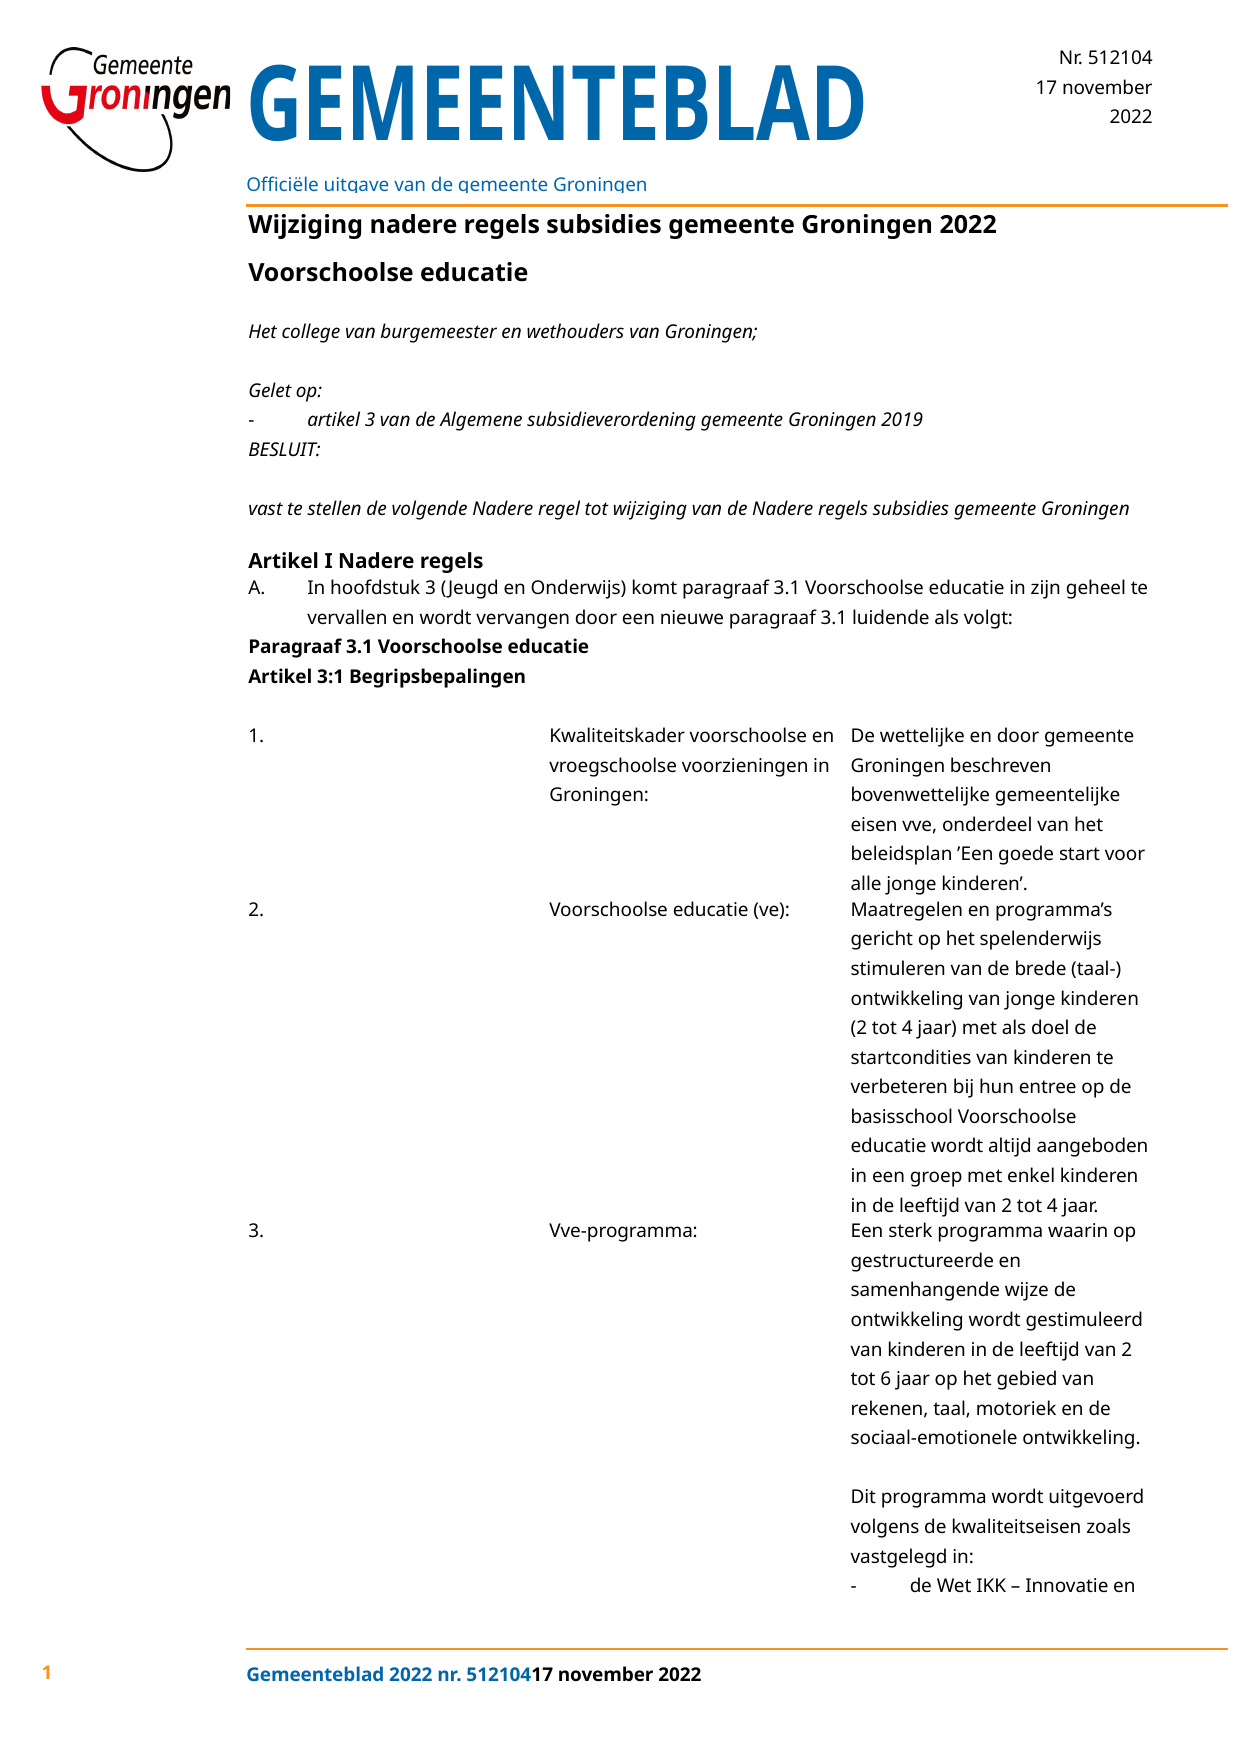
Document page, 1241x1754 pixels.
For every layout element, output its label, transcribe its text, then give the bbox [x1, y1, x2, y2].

text Gelet op: [248, 377, 1152, 403]
table_cell Maatregelen en programma’s gericht op het spelenderwijs stimuleren van de brede (taal-) ontwikkeling van jonge kinderen (2 tot 4 jaar) met als doel de startcondities van kinderen te verbeteren bij hun entree op de basisschool Voorschoolse educatie wordt altijd aangeboden in een groep met enkel kinderen in de leeftijd van 2 tot 4 jaar. [850, 896, 1152, 1217]
table_cell Vve-programma: [549, 1218, 850, 1598]
list artikel 3 van de Algemene subsidieverordening gemeente Groningen 2019 [248, 407, 1152, 432]
table_cell Voorschoolse educatie (ve): [549, 896, 850, 1217]
list In hoofdstuk 3 (Jeugd en Onderwijs) komt paragraaf 3.1 Voorschoolse educatie in zijn geheel te vervallen en wordt vervangen door een nieuwe paragraaf 3.1 luidende als volgt: [248, 574, 1152, 629]
table_cell 2. [248, 896, 549, 1217]
table_cell Een sterk programma waarin op gestructureerde en samenhangende wijze de ontwikkeling wordt gestimuleerd van kinderen in de leeftijd van 2 tot 6 jaar op het gebied van rekenen, taal, motoriek en de sociaal-emotionele ontwikkeling. Dit programma wordt uitgevoerd volgens de kwaliteitseisen zoals vastgelegd in: de Wet IKK – Innovatie en [850, 1218, 1152, 1598]
text Artikel I Nadere regels [248, 546, 1152, 574]
table_header Kwaliteitskader voorschoolse en vroegschoolse voorzieningen in Groningen: [549, 722, 850, 896]
text Het college van burgemeester en wethouders van Groningen; [248, 318, 1152, 344]
text vast te stellen de volgende Nadere regel tot wijziging van de Nadere regels subsidies gemeente Groningen [248, 495, 1152, 521]
text Paragraaf 3.1 Voorschoolse educatie [248, 633, 1152, 659]
text Wijziging nadere regels subsidies gemeente Groningen 2022 Voorschoolse educatie [248, 207, 1152, 288]
picture [41, 47, 231, 172]
table_header De wettelijke en door gemeente Groningen beschreven bovenwettelijke gemeentelijke eisen vve, onderdeel van het beleidsplan ’Een goede start voor alle jonge kinderen’. [850, 722, 1152, 896]
table_header 1. [248, 722, 549, 896]
text Artikel 3:1 Begripsbepalingen [248, 663, 1152, 689]
table_cell 3. [248, 1218, 549, 1598]
text BESLUIT: [248, 436, 1152, 462]
